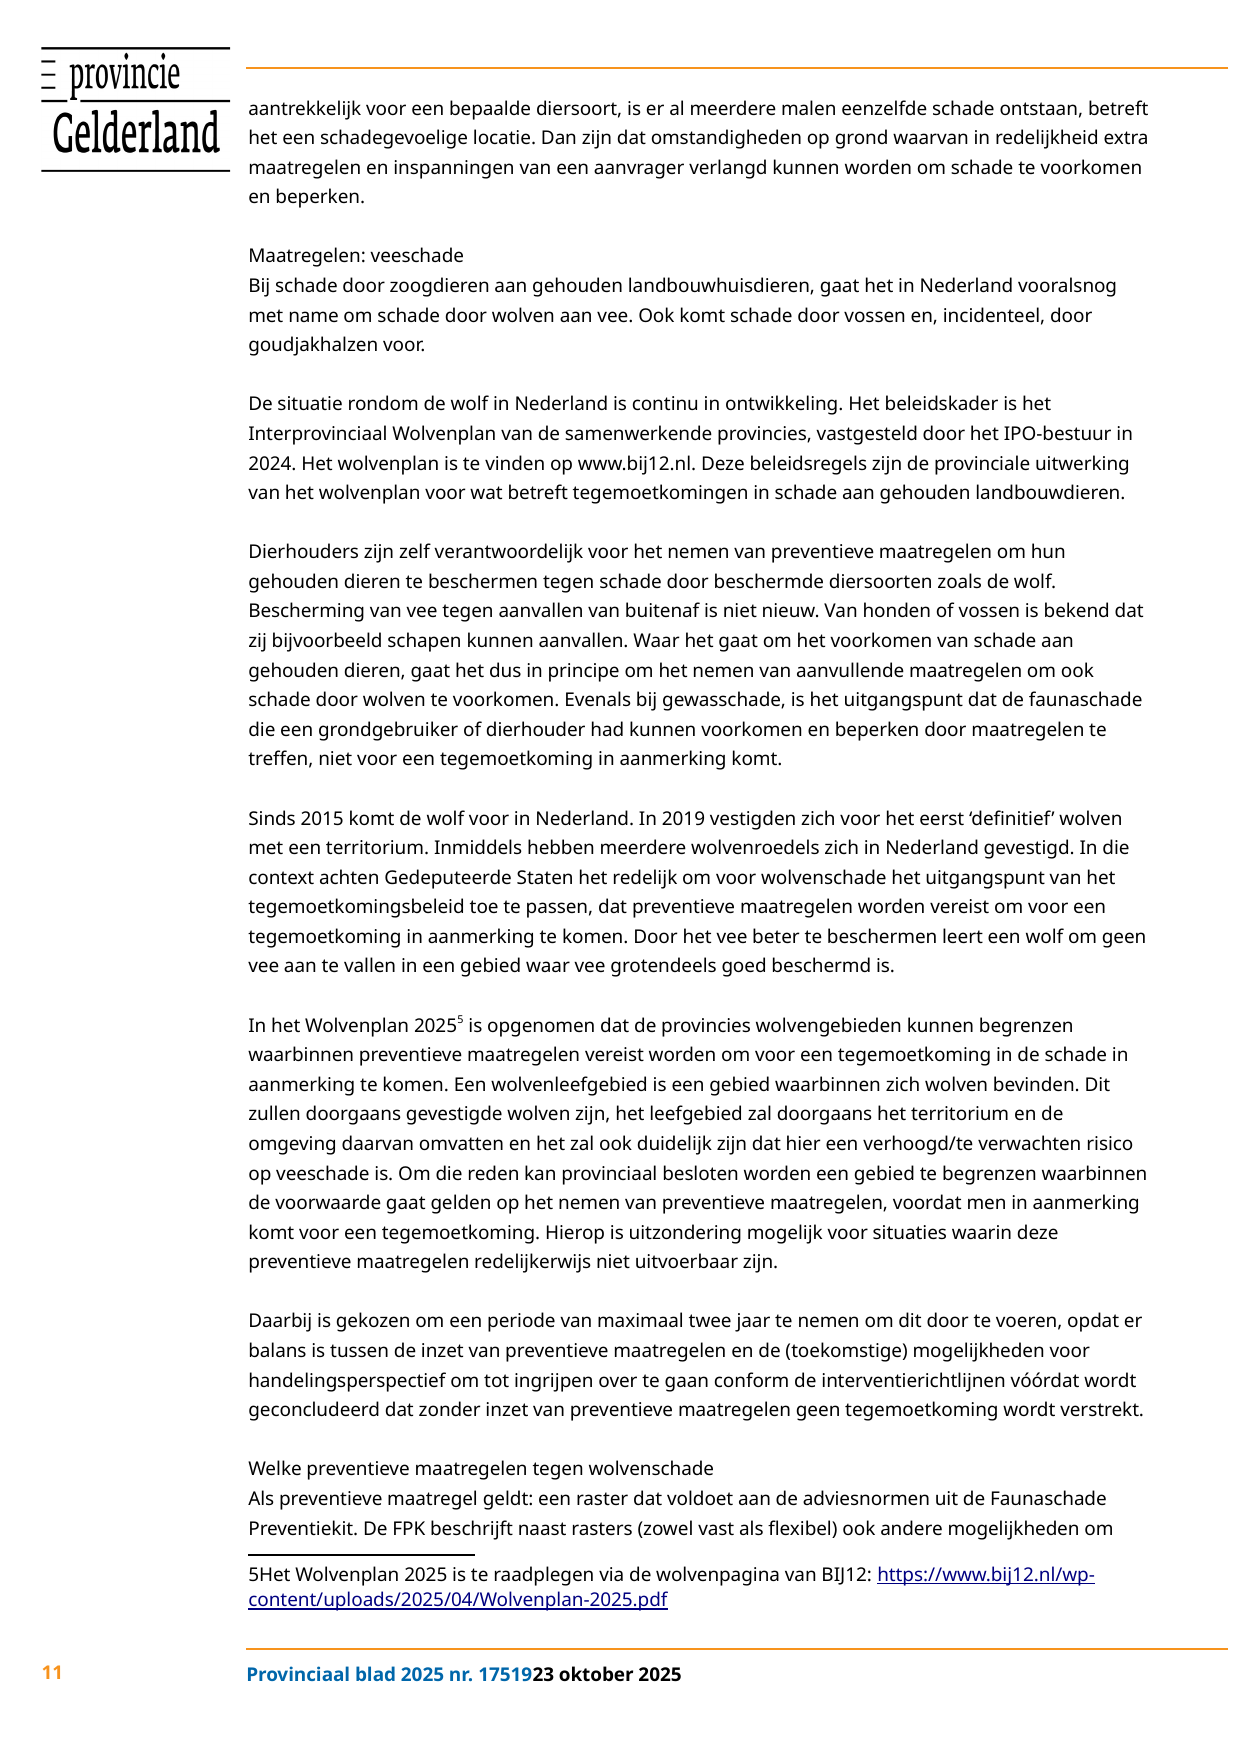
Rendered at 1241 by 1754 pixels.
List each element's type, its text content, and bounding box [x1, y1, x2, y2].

text Als preventieve maatregel geldt: een raster dat voldoet aan de adviesnormen uit de Faunaschade Preventiekit. De FPK beschrijft naast rasters (zowel vast als flexibel) ook andere mogelijkheden om [248, 1485, 1152, 1541]
picture [41, 47, 231, 172]
text Maatregelen: veeschade [248, 243, 1152, 268]
text Het Wolvenplan 2025 is te raadplegen via de wolvenpagina van BIJ12: https://www.bij12.nl/wp-content/uploads/2025/04/Wolvenplan-2025.pdf [248, 1561, 1152, 1612]
text De situatie rondom de wolf in Nederland is continu in ontwikkeling. Het beleidskader is het Interprovinciaal Wolvenplan van de samenwerkende provincies, vastgesteld door het IPO-bestuur in 2024. Het wolvenplan is te vinden op www.bij12.nl. Deze beleidsregels zijn de provinciale uitwerking van het wolvenplan voor wat betreft tegemoetkomingen in schade aan gehouden landbouwdieren. [248, 391, 1152, 505]
text Welke preventieve maatregelen tegen wolvenschade [248, 1456, 1152, 1481]
text Daarbij is gekozen om een periode van maximaal twee jaar te nemen om dit door te voeren, opdat er balans is tussen de inzet van preventieve maatregelen en de (toekomstige) mogelijkheden voor handelingsperspectief om tot ingrijpen over te gaan conform de interventierichtlijnen vóórdat wordt geconcludeerd dat zonder inzet van preventieve maatregelen geen tegemoetkoming wordt verstrekt. [248, 1308, 1152, 1422]
text Bij schade door zoogdieren aan gehouden landbouwhuisdieren, gaat het in Nederland vooralsnog met name om schade door wolven aan vee. Ook komt schade door vossen en, incidenteel, door goudjakhalzen voor. [248, 272, 1152, 357]
text aantrekkelijk voor een bepaalde diersoort, is er al meerdere malen eenzelfde schade ontstaan, betreft het een schadegevoelige locatie. Dan zijn dat omstandigheden op grond waarvan in redelijkheid extra maatregelen en inspanningen van een aanvrager verlangd kunnen worden om schade te voorkomen en beperken. [248, 95, 1152, 209]
text In het Wolvenplan 2025 is opgenomen dat de provincies wolvengebieden kunnen begrenzen waarbinnen preventieve maatregelen vereist worden om voor een tegemoetkoming in de schade in aanmerking te komen. Een wolvenleefgebied is een gebied waarbinnen zich wolven bevinden. Dit zullen doorgaans gevestigde wolven zijn, het leefgebied zal doorgaans het territorium en de omgeving daarvan omvatten en het zal ook duidelijk zijn dat hier een verhoogd/te verwachten risico op veeschade is. Om die reden kan provinciaal besloten worden een gebied te begrenzen waarbinnen de voorwaarde gaat gelden op het nemen van preventieve maatregelen, voordat men in aanmerking komt voor een tegemoetkoming. Hierop is uitzondering mogelijk voor situaties waarin deze preventieve maatregelen redelijkerwijs niet uitvoerbaar zijn. [248, 1012, 1152, 1274]
text Sinds 2015 komt de wolf voor in Nederland. In 2019 vestigden zich voor het eerst ‘definitief’ wolven met een territorium. Inmiddels hebben meerdere wolvenroedels zich in Nederland gevestigd. In die context achten Gedeputeerde Staten het redelijk om voor wolvenschade het uitgangspunt van het tegemoetkomingsbeleid toe te passen, dat preventieve maatregelen worden vereist om voor een tegemoetkoming in aanmerking te komen. Door het vee beter te beschermen leert een wolf om geen vee aan te vallen in een gebied waar vee grotendeels goed beschermd is. [248, 805, 1152, 978]
text Dierhouders zijn zelf verantwoordelijk voor het nemen van preventieve maatregelen om hun gehouden dieren te beschermen tegen schade door beschermde diersoorten zoals de wolf. Bescherming van vee tegen aanvallen van buitenaf is niet nieuw. Van honden of vossen is bekend dat zij bijvoorbeeld schapen kunnen aanvallen. Waar het gaat om het voorkomen van schade aan gehouden dieren, gaat het dus in principe om het nemen van aanvullende maatregelen om ook schade door wolven te voorkomen. Evenals bij gewasschade, is het uitgangspunt dat de faunaschade die een grondgebruiker of dierhouder had kunnen voorkomen en beperken door maatregelen te treffen, niet voor een tegemoetkoming in aanmerking komt. [248, 538, 1152, 771]
